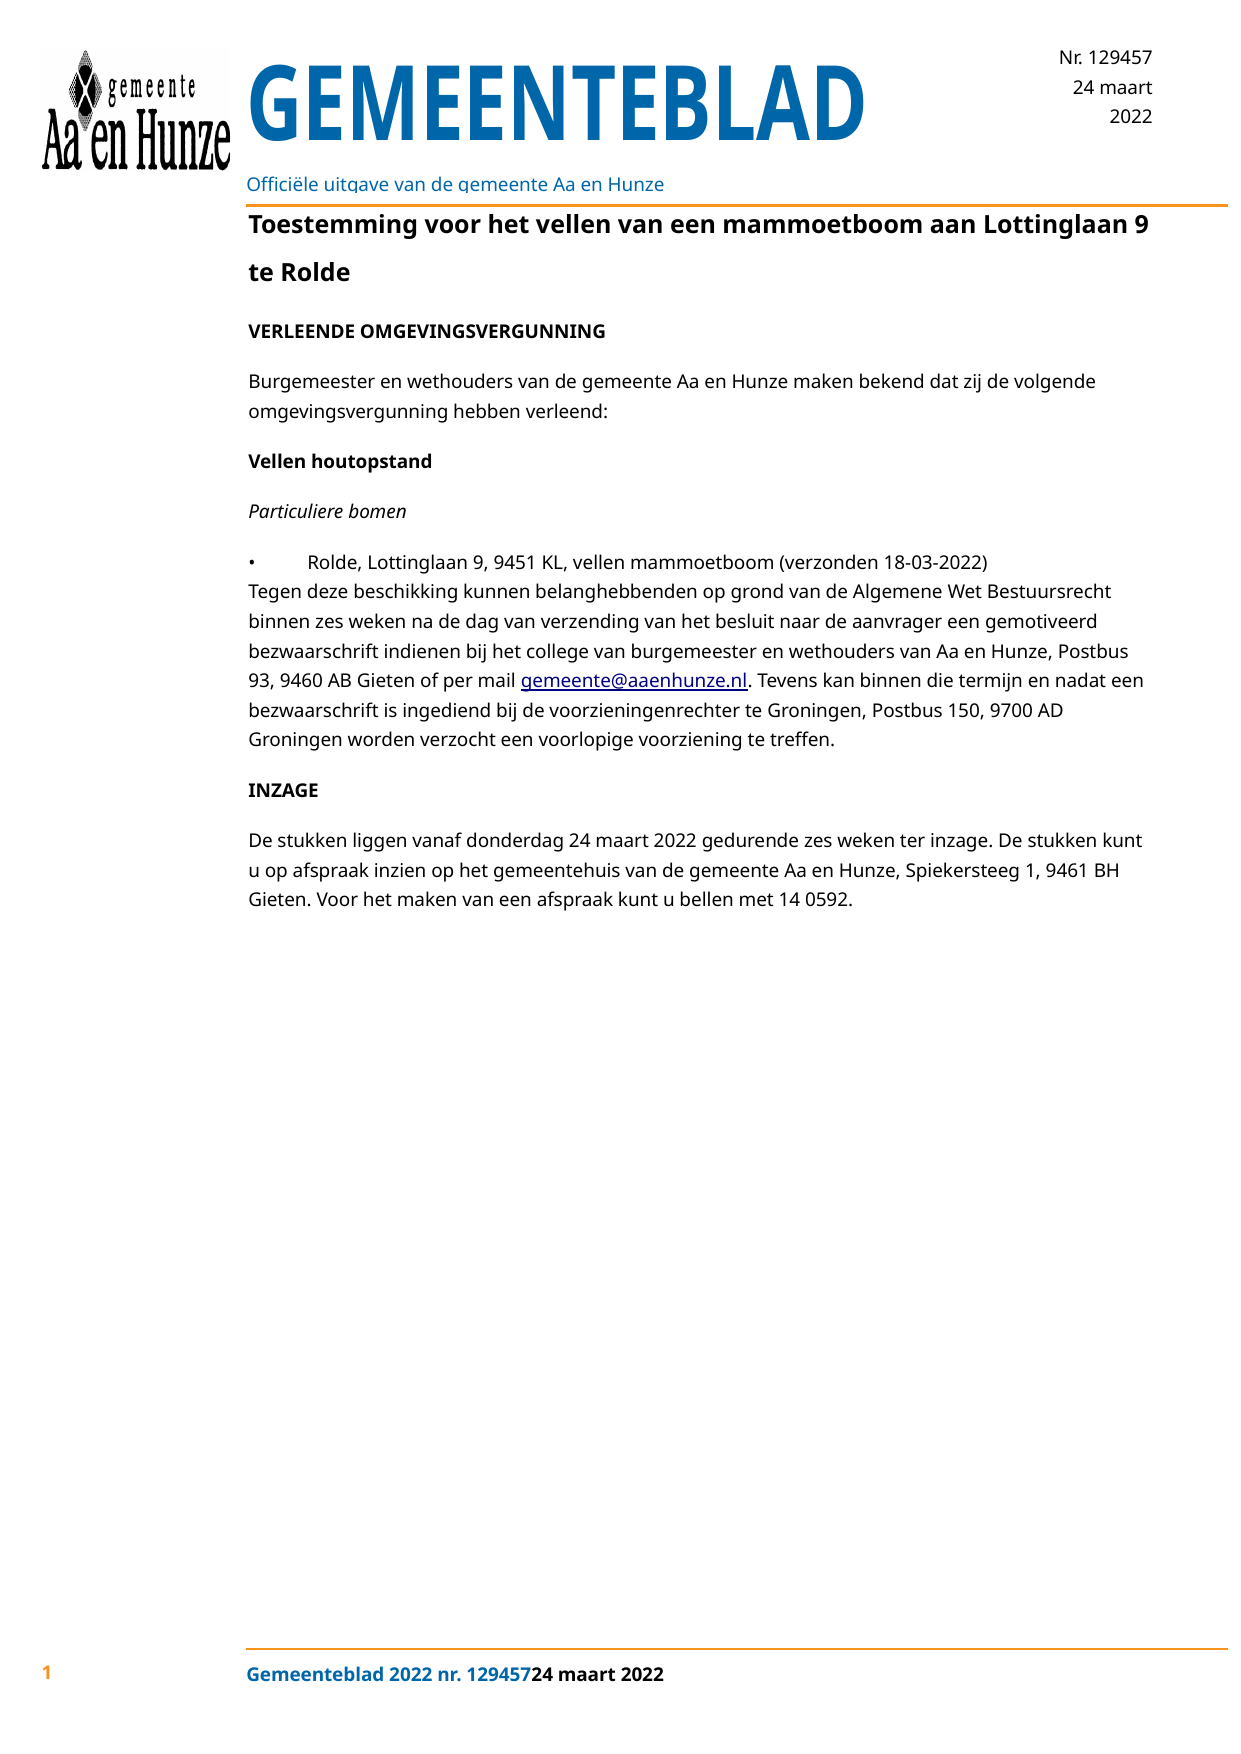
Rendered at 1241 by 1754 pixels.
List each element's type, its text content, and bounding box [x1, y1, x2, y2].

text VERLEENDE OMGEVINGSVERGUNNING [248, 318, 1152, 344]
text De stukken liggen vanaf donderdag 24 maart 2022 gedurende zes weken ter inzage. De stukken kunt u op afspraak inzien op het gemeentehuis van de gemeente Aa en Hunze, Spiekersteeg 1, 9461 BH Gieten. Voor het maken van een afspraak kunt u bellen met 14 0592. [248, 827, 1152, 912]
text Vellen houtopstand [248, 448, 1152, 474]
text Particuliere bomen [248, 499, 1152, 524]
picture [41, 47, 231, 172]
list Rolde, Lottinglaan 9, 9451 KL, vellen mammoetboom (verzonden 18-03-2022) [248, 549, 1152, 575]
text Tegen deze beschikking kunnen belanghebbenden op grond van de Algemene Wet Bestuursrecht binnen zes weken na de dag van verzending van het besluit naar de aanvrager een gemotiveerd bezwaarschrift indienen bij het college van burgemeester en wethouders van Aa en Hunze, Postbus 93, 9460 AB Gieten of per mail gemeente@aaenhunze.nl. Tevens kan binnen die termijn en nadat een bezwaarschrift is ingediend bij de voorzieningenrechter te Groningen, Postbus 150, 9700 AD Groningen worden verzocht een voorlopige voorziening te treffen. [248, 579, 1152, 752]
text INZAGE [248, 777, 1152, 803]
text Toestemming voor het vellen van een mammoetboom aan Lottinglaan 9 te Rolde [248, 207, 1152, 288]
text Burgemeester en wethouders van de gemeente Aa en Hunze maken bekend dat zij de volgende omgevingsvergunning hebben verleend: [248, 368, 1152, 424]
